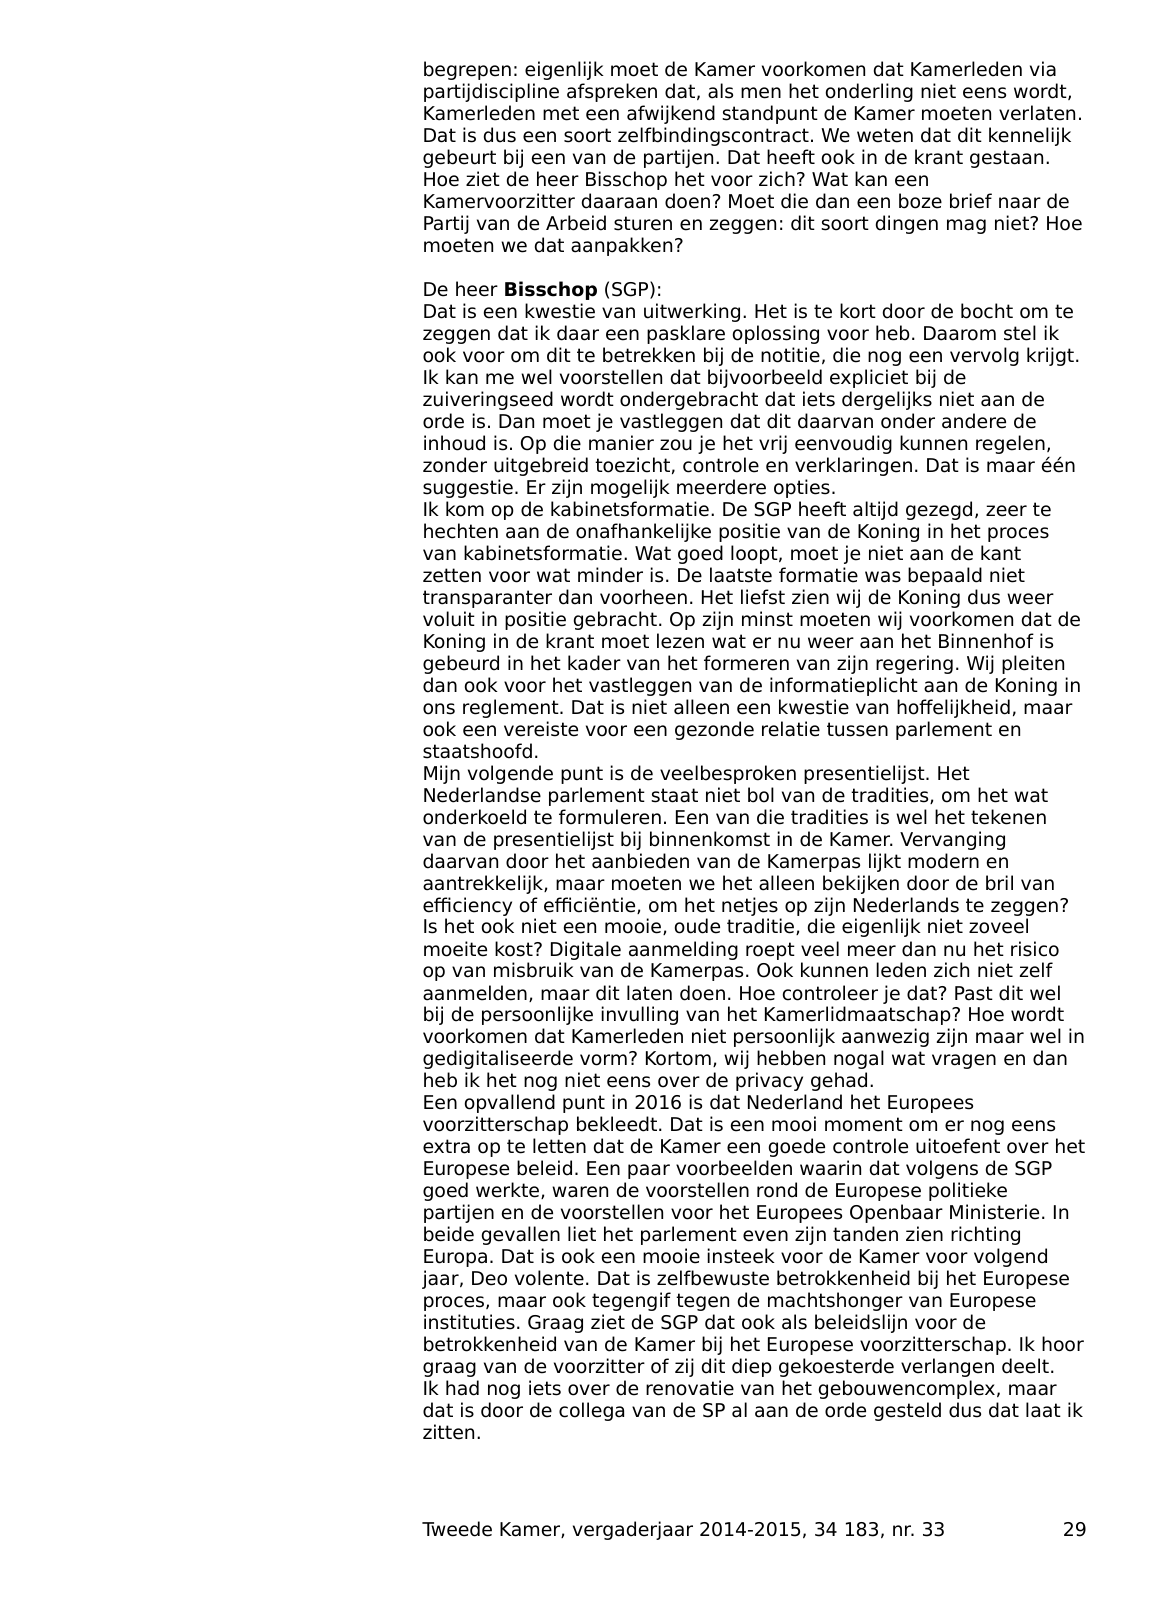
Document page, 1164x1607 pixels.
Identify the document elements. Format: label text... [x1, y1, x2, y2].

text Mijn volgende punt is de veelbesproken presentielijst. Het Nederlandse parlement staat niet bol van de tradities, om het wat onderkoeld te formuleren. Een van die tradities is wel het tekenen van de presentielijst bij binnenkomst in de Kamer. Vervanging daarvan door het aanbieden van de Kamerpas lijkt modern en aantrekkelijk, maar moeten we het alleen bekijken door de bril van efficiency of efficiëntie, om het netjes op zijn Nederlands te zeggen? Is het ook niet een mooie, oude traditie, die eigenlijk niet zoveel moeite kost? Digitale aanmelding roept veel meer dan nu het risico op van misbruik van de Kamerpas. Ook kunnen leden zich niet zelf aanmelden, maar dit laten doen. Hoe controleer je dat? Past dit wel bij de persoonlijke invulling van het Kamerlidmaatschap? Hoe wordt voorkomen dat Kamerleden niet persoonlijk aanwezig zijn maar wel in gedigitaliseerde vorm? Kortom, wij hebben nogal wat vragen en dan heb ik het nog niet eens over de privacy gehad. [422, 763, 1087, 1092]
text De heer Bisschop (SGP): [422, 279, 1087, 301]
text Dat is een kwestie van uitwerking. Het is te kort door de bocht om te zeggen dat ik daar een pasklare oplossing voor heb. Daarom stel ik ook voor om dit te betrekken bij de notitie, die nog een vervolg krijgt. Ik kan me wel voorstellen dat bijvoorbeeld expliciet bij de zuiveringseed wordt ondergebracht dat iets dergelijks niet aan de orde is. Dan moet je vastleggen dat dit daarvan onder andere de inhoud is. Op die manier zou je het vrij eenvoudig kunnen regelen, zonder uitgebreid toezicht, controle en verklaringen. Dat is maar één suggestie. Er zijn mogelijk meerdere opties. [422, 301, 1087, 499]
text begrepen: eigenlijk moet de Kamer voorkomen dat Kamerleden via partijdiscipline afspreken dat, als men het onderling niet eens wordt, Kamerleden met een afwijkend standpunt de Kamer moeten verlaten. Dat is dus een soort zelfbindingscontract. We weten dat dit kennelijk gebeurt bij een van de partijen. Dat heeft ook in de krant gestaan. Hoe ziet de heer Bisschop het voor zich? Wat kan een Kamervoorzitter daaraan doen? Moet die dan een boze brief naar de Partij van de Arbeid sturen en zeggen: dit soort dingen mag niet? Hoe moeten we dat aanpakken? [422, 59, 1087, 257]
text Een opvallend punt in 2016 is dat Nederland het Europees voorzitterschap bekleedt. Dat is een mooi moment om er nog eens extra op te letten dat de Kamer een goede controle uitoefent over het Europese beleid. Een paar voorbeelden waarin dat volgens de SGP goed werkte, waren de voorstellen rond de Europese politieke partijen en de voorstellen voor het Europees Openbaar Ministerie. In beide gevallen liet het parlement even zijn tanden zien richting Europa. Dat is ook een mooie insteek voor de Kamer voor volgend jaar, Deo volente. Dat is zelfbewuste betrokkenheid bij het Europese proces, maar ook tegengif tegen de machtshonger van Europese instituties. Graag ziet de SGP dat ook als beleidslijn voor de betrokkenheid van de Kamer bij het Europese voorzitterschap. Ik hoor graag van de voorzitter of zij dit diep gekoesterde verlangen deelt. [422, 1092, 1087, 1378]
text Ik kom op de kabinetsformatie. De SGP heeft altijd gezegd, zeer te hechten aan de onafhankelijke positie van de Koning in het proces van kabinetsformatie. Wat goed loopt, moet je niet aan de kant zetten voor wat minder is. De laatste formatie was bepaald niet transparanter dan voorheen. Het liefst zien wij de Koning dus weer voluit in positie gebracht. Op zijn minst moeten wij voorkomen dat de Koning in de krant moet lezen wat er nu weer aan het Binnenhof is gebeurd in het kader van het formeren van zijn regering. Wij pleiten dan ook voor het vastleggen van de informatieplicht aan de Koning in ons reglement. Dat is niet alleen een kwestie van hoffelijkheid, maar ook een vereiste voor een gezonde relatie tussen parlement en staatshoofd. [422, 499, 1087, 763]
text Ik had nog iets over de renovatie van het gebouwencomplex, maar dat is door de collega van de SP al aan de orde gesteld dus dat laat ik zitten. [422, 1378, 1087, 1444]
